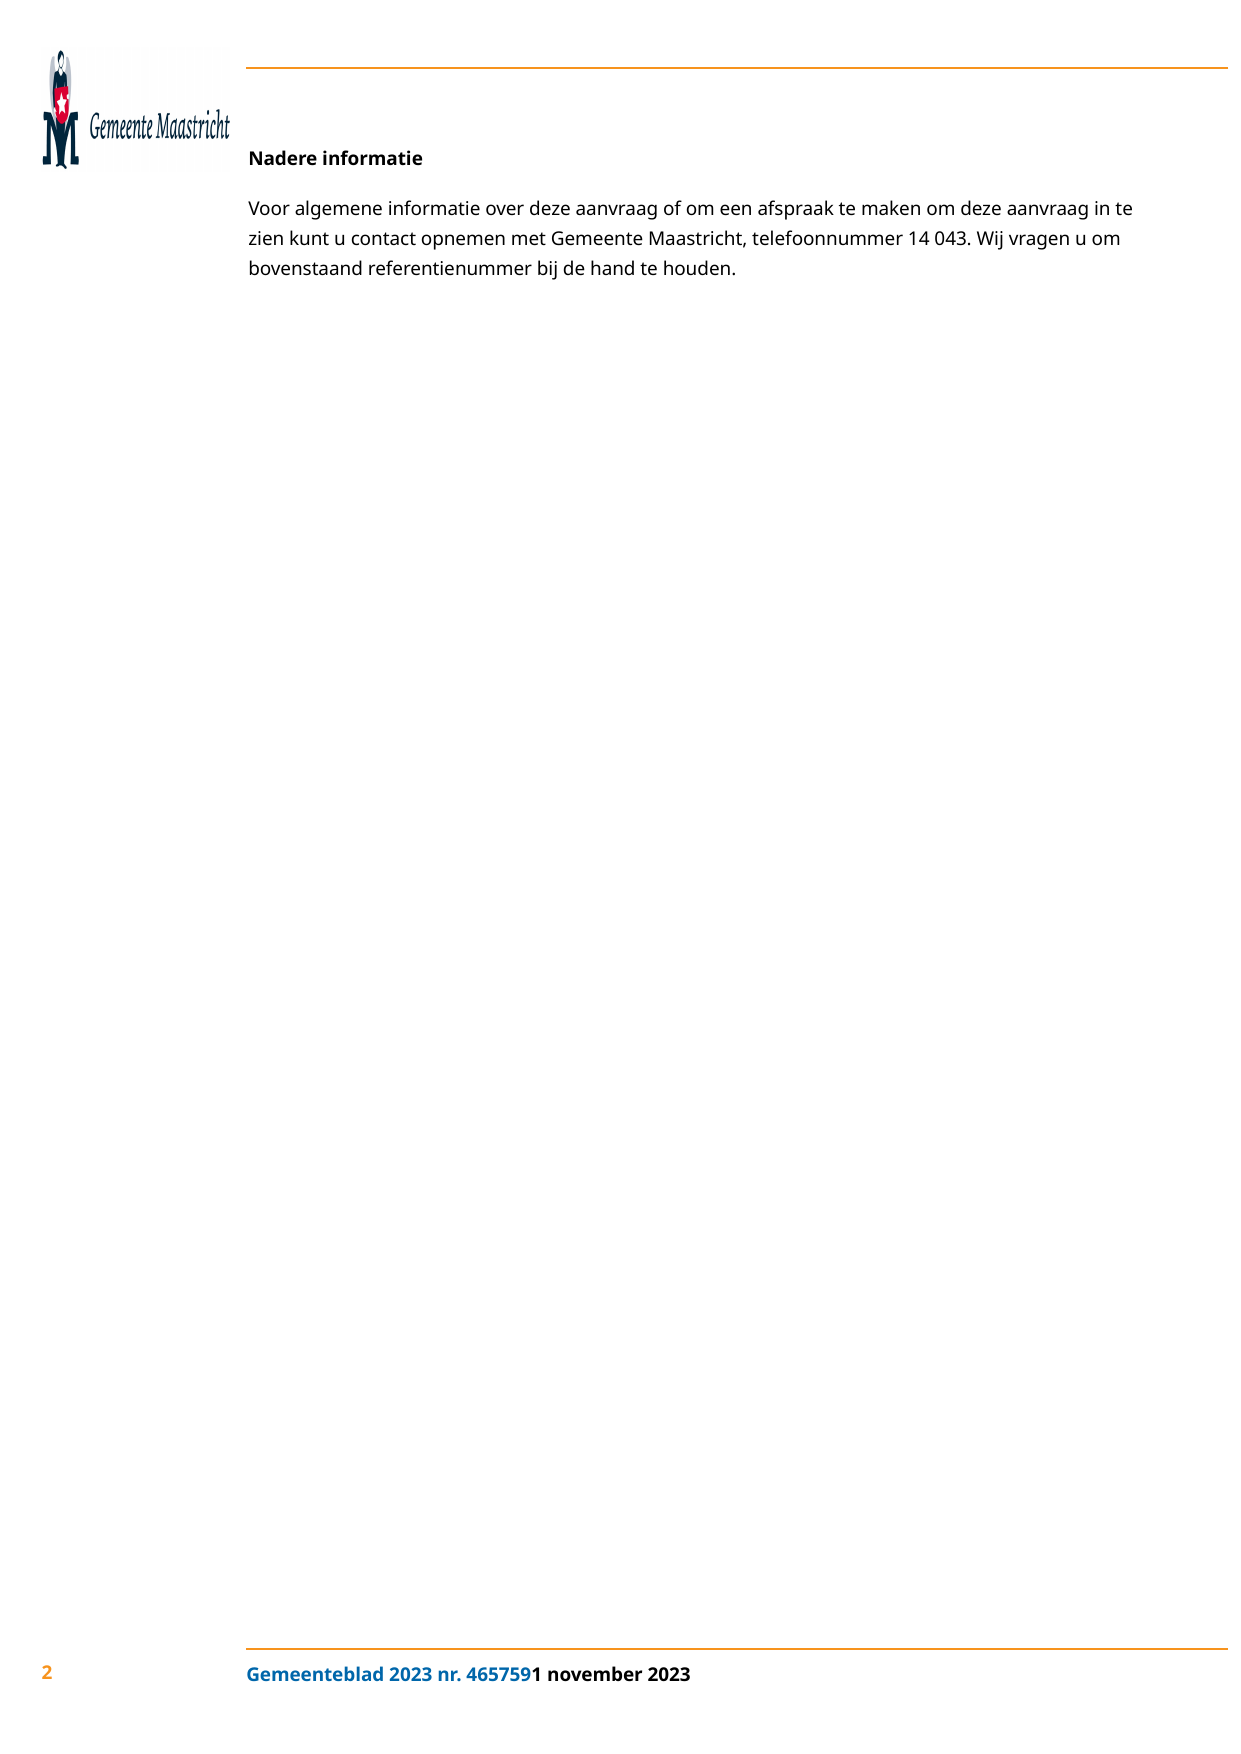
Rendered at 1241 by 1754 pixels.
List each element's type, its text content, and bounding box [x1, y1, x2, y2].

text Voor algemene informatie over deze aanvraag of om een afspraak te maken om deze aanvraag in te zien kunt u contact opnemen met Gemeente Maastricht, telefoonnummer 14 043. Wij vragen u om bovenstaand referentienummer bij de hand te houden. [248, 196, 1152, 281]
text Nadere informatie [248, 145, 1152, 171]
picture [41, 47, 231, 172]
